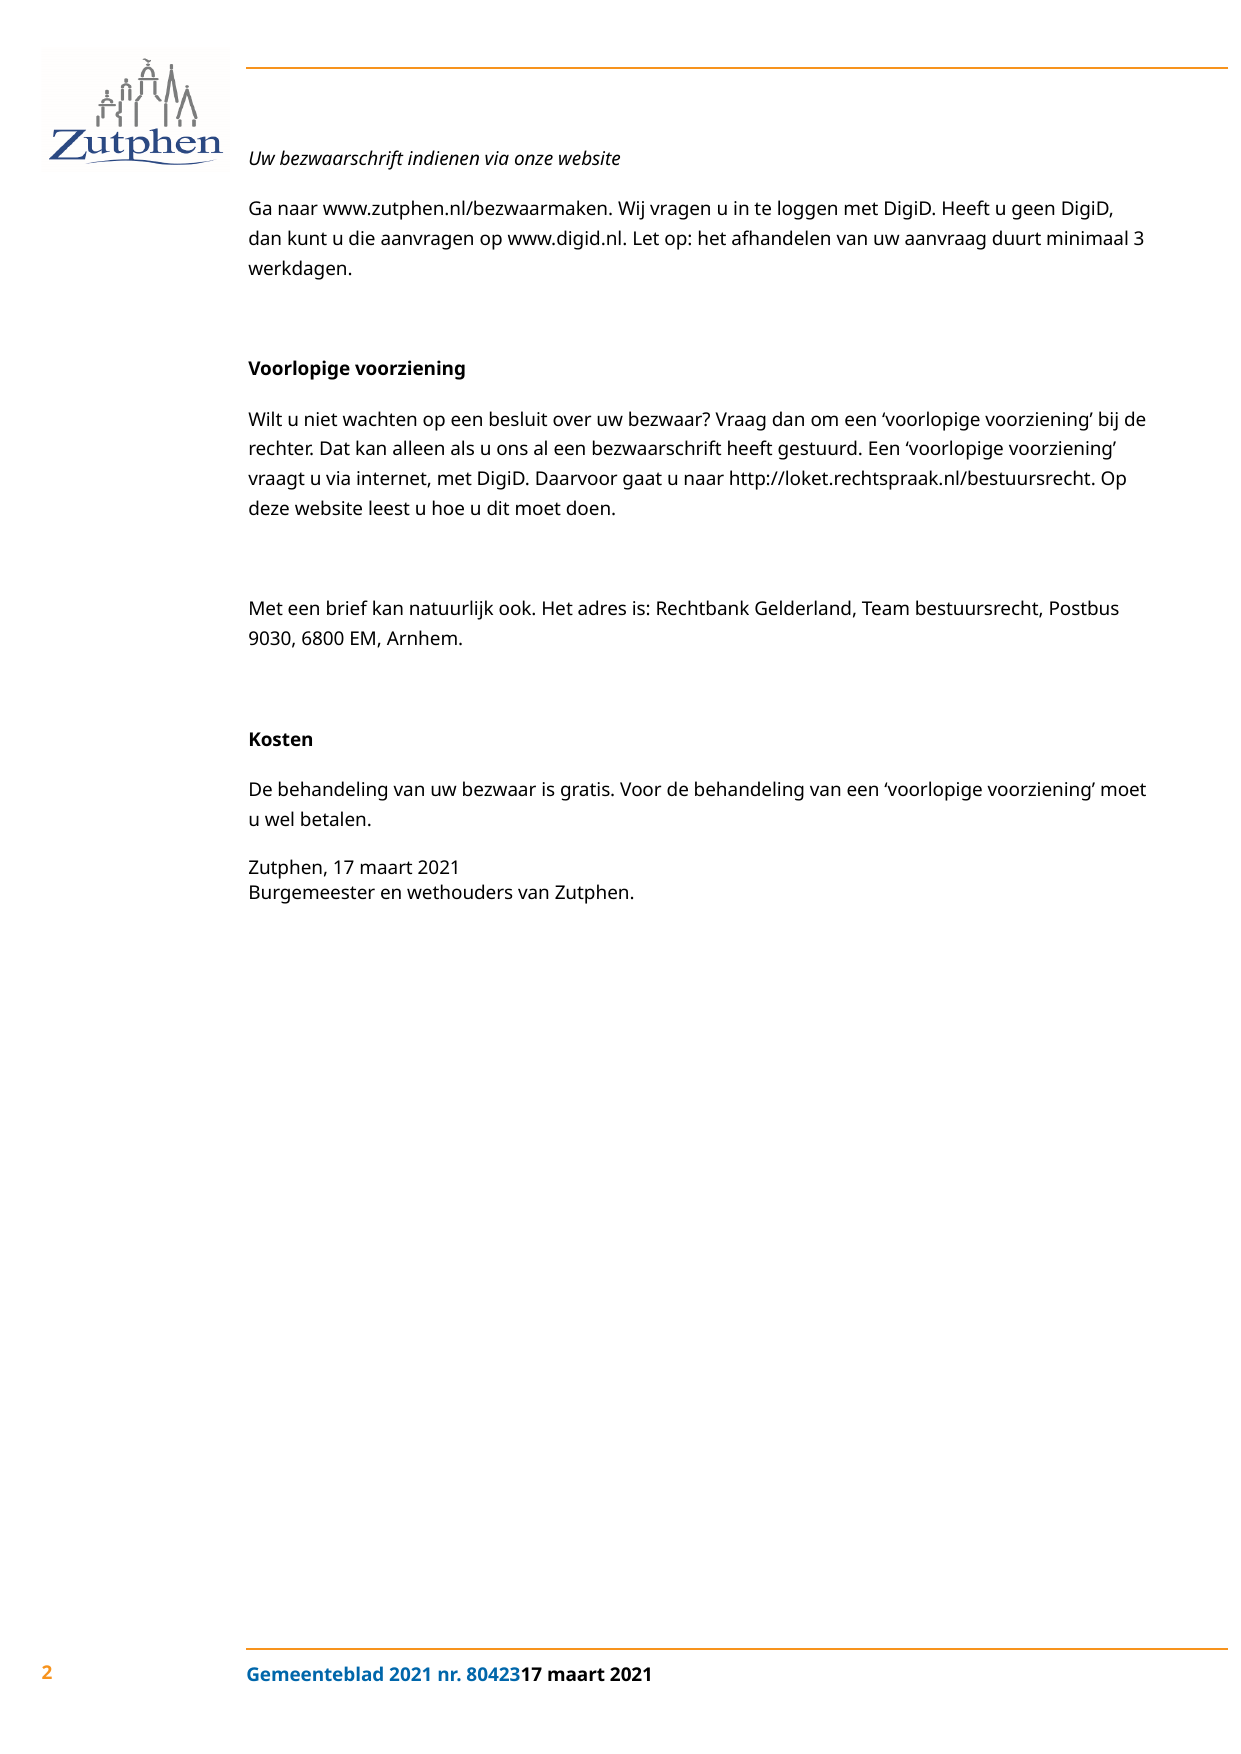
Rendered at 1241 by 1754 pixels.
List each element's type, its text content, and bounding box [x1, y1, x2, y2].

text Met een brief kan natuurlijk ook. Het adres is: Rechtbank Gelderland, Team bestuursrecht, Postbus 9030, 6800 EM, Arnhem. [248, 596, 1152, 651]
text Kosten [248, 726, 1152, 752]
text Burgemeester en wethouders van Zutphen. [248, 879, 1152, 905]
picture [41, 47, 231, 172]
text Voorlopige voorziening [248, 356, 1152, 381]
text Uw bezwaarschrift indienen via onze website [248, 145, 1152, 171]
text Zutphen, 17 maart 2021 [248, 854, 1152, 879]
text Wilt u niet wachten op een besluit over uw bezwaar? Vraag dan om een ‘voorlopige voorziening’ bij de rechter. Dat kan alleen als u ons al een bezwaarschrift heeft gestuurd. Een ‘voorlopige voorziening’ vraagt u via internet, met DigiD. Daarvoor gaat u naar http://loket.rechtspraak.nl/bestuursrecht. Op deze website leest u hoe u dit moet doen. [248, 406, 1152, 521]
text De behandeling van uw bezwaar is gratis. Voor de behandeling van een ‘voorlopige voorziening’ moet u wel betalen. [248, 776, 1152, 832]
text Ga naar www.zutphen.nl/bezwaarmaken. Wij vragen u in te loggen met DigiD. Heeft u geen DigiD, dan kunt u die aanvragen op www.digid.nl. Let op: het afhandelen van uw aanvraag duurt minimaal 3 werkdagen. [248, 196, 1152, 281]
